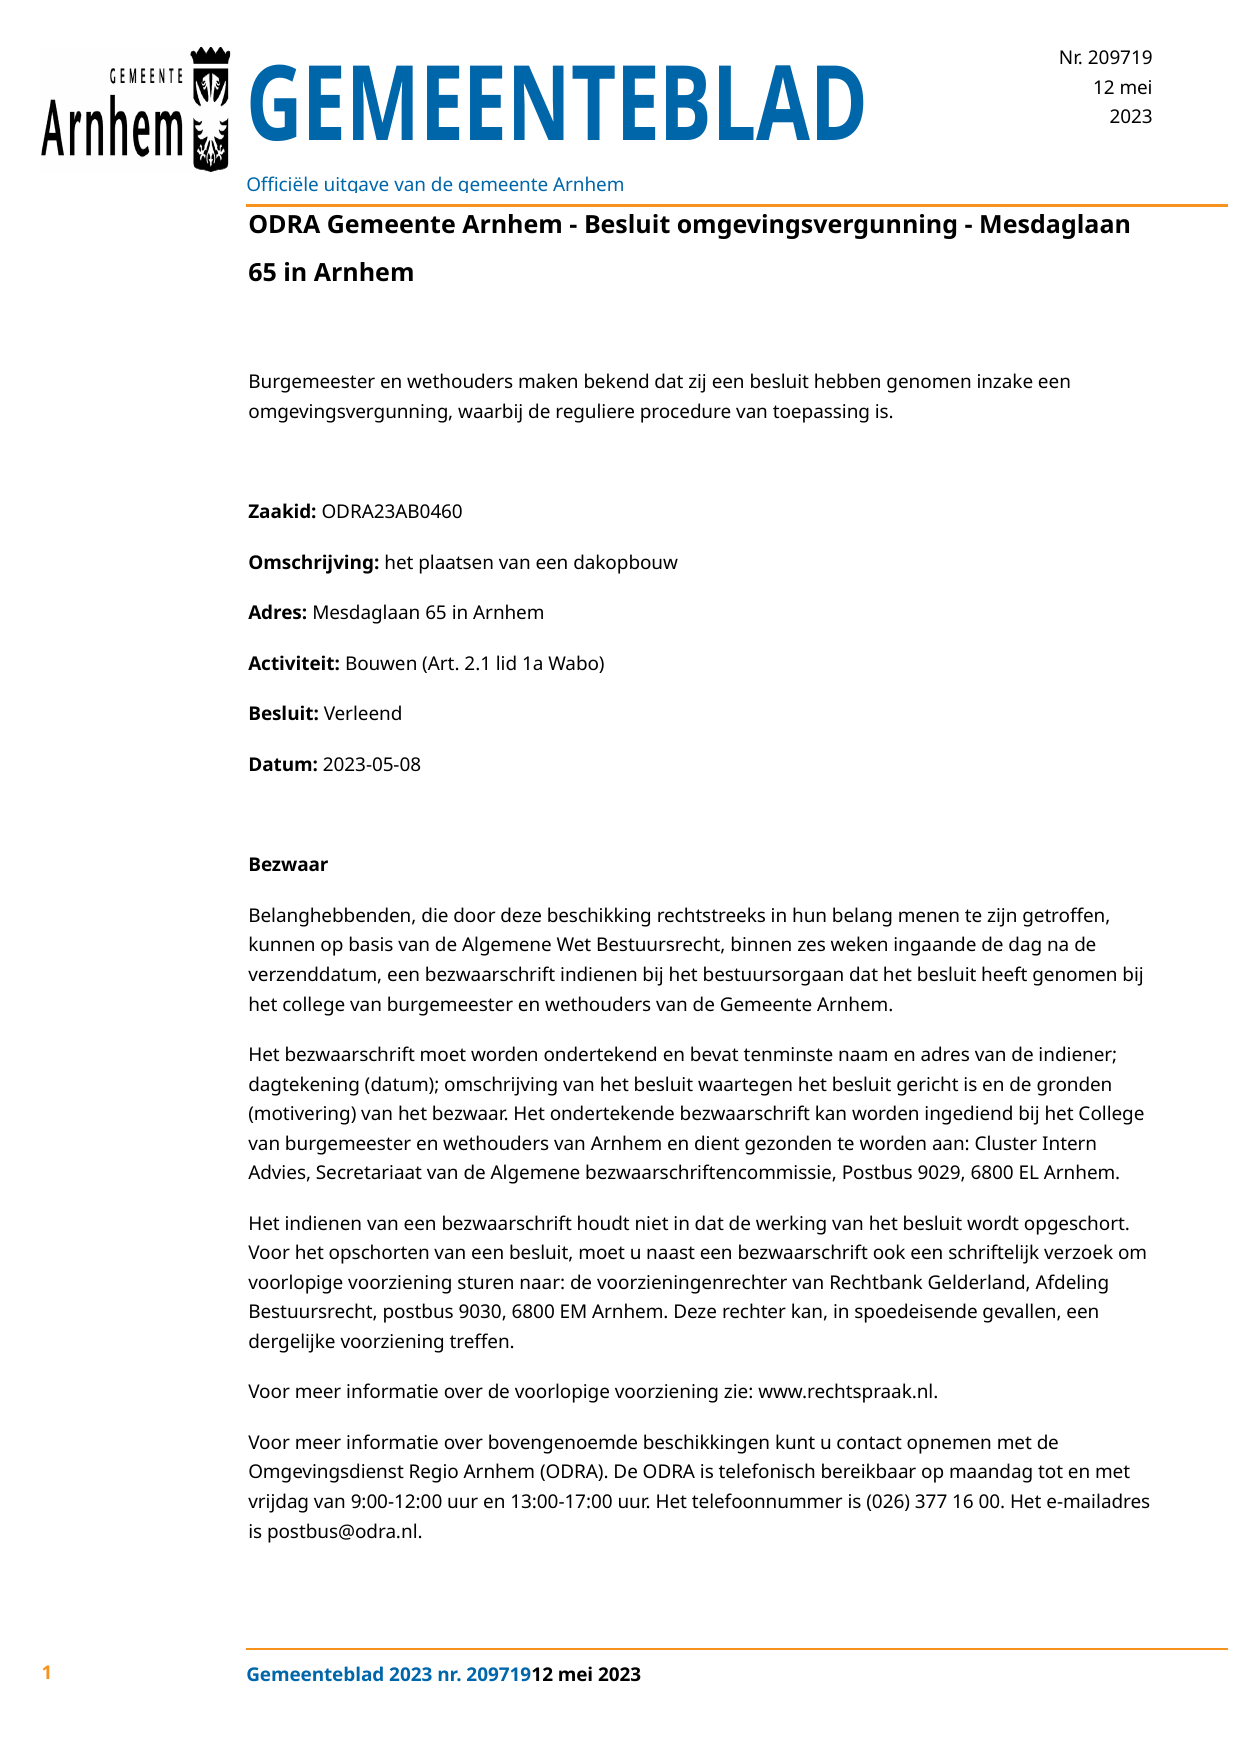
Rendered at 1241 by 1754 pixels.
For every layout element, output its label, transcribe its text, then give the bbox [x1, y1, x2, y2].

text Burgemeester en wethouders maken bekend dat zij een besluit hebben genomen inzake een omgevingsvergunning, waarbij de reguliere procedure van toepassing is. [248, 368, 1152, 424]
text Zaakid: ODRA23AB0460 [248, 499, 1152, 524]
text Het indienen van een bezwaarschrift houdt niet in dat de werking van het besluit wordt opgeschort. Voor het opschorten van een besluit, moet u naast een bezwaarschrift ook een schriftelijk verzoek om voorlopige voorziening sturen naar: de voorzieningenrechter van Rechtbank Gelderland, Afdeling Bestuursrecht, postbus 9030, 6800 EM Arnhem. Deze rechter kan, in spoedeisende gevallen, een dergelijke voorziening treffen. [248, 1210, 1152, 1354]
text Adres: Mesdaglaan 65 in Arnhem [248, 599, 1152, 625]
text Voor meer informatie over de voorlopige voorziening zie: www.rechtspraak.nl. [248, 1379, 1152, 1404]
text Omschrijving: het plaatsen van een dakopbouw [248, 549, 1152, 575]
text ODRA Gemeente Arnhem - Besluit omgevingsvergunning - Mesdaglaan 65 in Arnhem [248, 207, 1152, 288]
text Datum: 2023-05-08 [248, 751, 1152, 777]
text Besluit: Verleend [248, 700, 1152, 726]
text Bezwaar [248, 852, 1152, 877]
text Voor meer informatie over bovengenoemde beschikkingen kunt u contact opnemen met de Omgevingsdienst Regio Arnhem (ODRA). De ODRA is telefonisch bereikbaar op maandag tot en met vrijdag van 9:00-12:00 uur en 13:00-17:00 uur. Het telefoonnummer is (026) 377 16 00. Het e-mailadres is postbus@odra.nl. [248, 1429, 1152, 1544]
text Activiteit: Bouwen (Art. 2.1 lid 1a Wabo) [248, 650, 1152, 676]
text Het bezwaarschrift moet worden ondertekend en bevat tenminste naam en adres van de indiener; dagtekening (datum); omschrijving van het besluit waartegen het besluit gericht is en de gronden (motivering) van het bezwaar. Het ondertekende bezwaarschrift kan worden ingediend bij het College van burgemeester en wethouders van Arnhem en dient gezonden te worden aan: Cluster Intern Advies, Secretariaat van de Algemene bezwaarschriftencommissie, Postbus 9029, 6800 EL Arnhem. [248, 1041, 1152, 1185]
picture [41, 47, 231, 172]
text Belanghebbenden, die door deze beschikking rechtstreeks in hun belang menen te zijn getroffen, kunnen op basis van de Algemene Wet Bestuursrecht, binnen zes weken ingaande de dag na de verzenddatum, een bezwaarschrift indienen bij het bestuursorgaan dat het besluit heeft genomen bij het college van burgemeester en wethouders van de Gemeente Arnhem. [248, 902, 1152, 1017]
